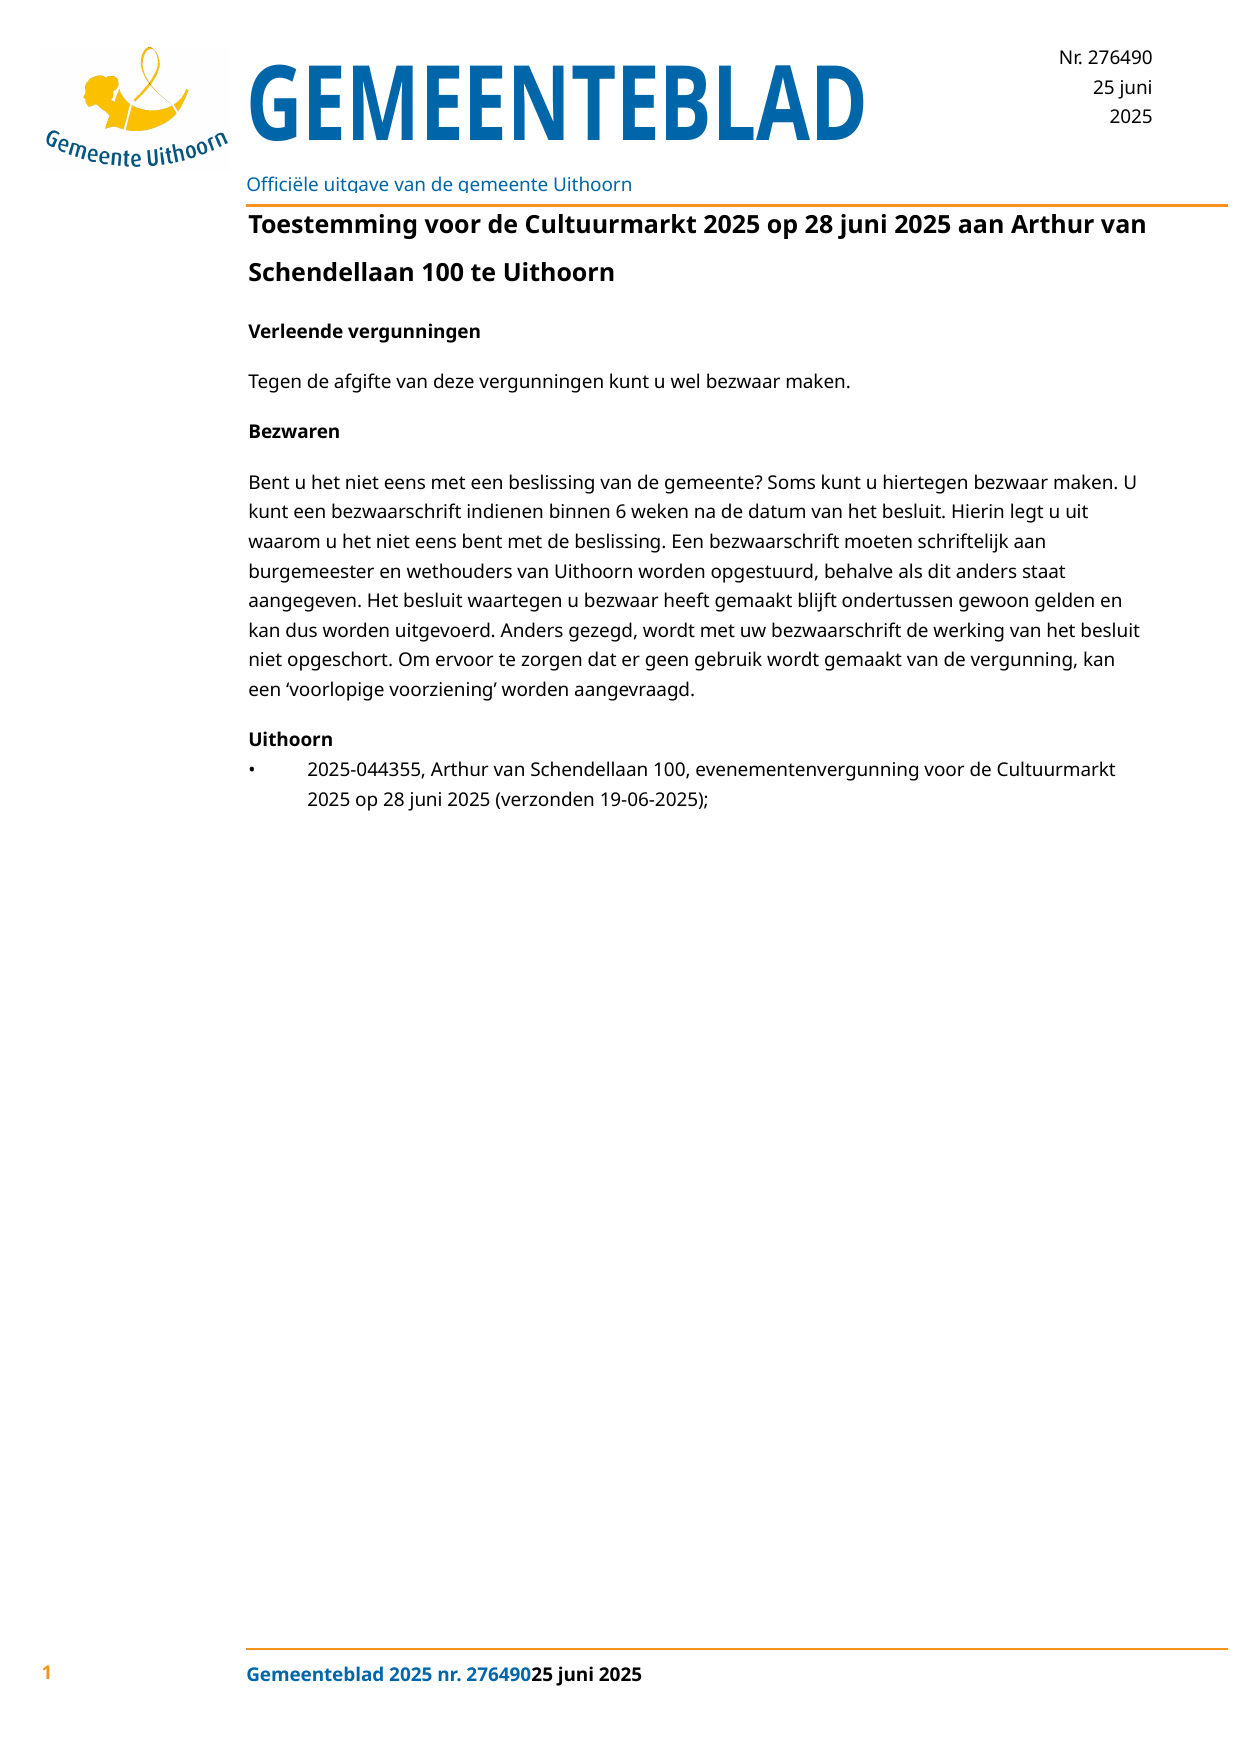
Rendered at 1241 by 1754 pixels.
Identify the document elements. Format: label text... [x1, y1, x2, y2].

text Tegen de afgifte van deze vergunningen kunt u wel bezwaar maken. [248, 368, 1152, 394]
picture [41, 47, 231, 172]
text Toestemming voor de Cultuurmarkt 2025 op 28 juni 2025 aan Arthur van Schendellaan 100 te Uithoorn [248, 207, 1152, 288]
list 2025-044355, Arthur van Schendellaan 100, evenementenvergunning voor de Cultuurmarkt 2025 op 28 juni 2025 (verzonden 19-06-2025); [248, 756, 1152, 812]
text Bent u het niet eens met een beslissing van de gemeente? Soms kunt u hiertegen bezwaar maken. U kunt een bezwaarschrift indienen binnen 6 weken na de datum van het besluit. Hierin legt u uit waarom u het niet eens bent met de beslissing. Een bezwaarschrift moeten schriftelijk aan burgemeester en wethouders van Uithoorn worden opgestuurd, behalve als dit anders staat aangegeven. Het besluit waartegen u bezwaar heeft gemaakt blijft ondertussen gewoon gelden en kan dus worden uitgevoerd. Anders gezegd, wordt met uw bezwaarschrift de werking van het besluit niet opgeschort. Om ervoor te zorgen dat er geen gebruik wordt gemaakt van de vergunning, kan een ‘voorlopige voorziening’ worden aangevraagd. [248, 469, 1152, 702]
text Bezwaren [248, 419, 1152, 444]
text Verleende vergunningen [248, 318, 1152, 344]
text Uithoorn [248, 727, 1152, 752]
